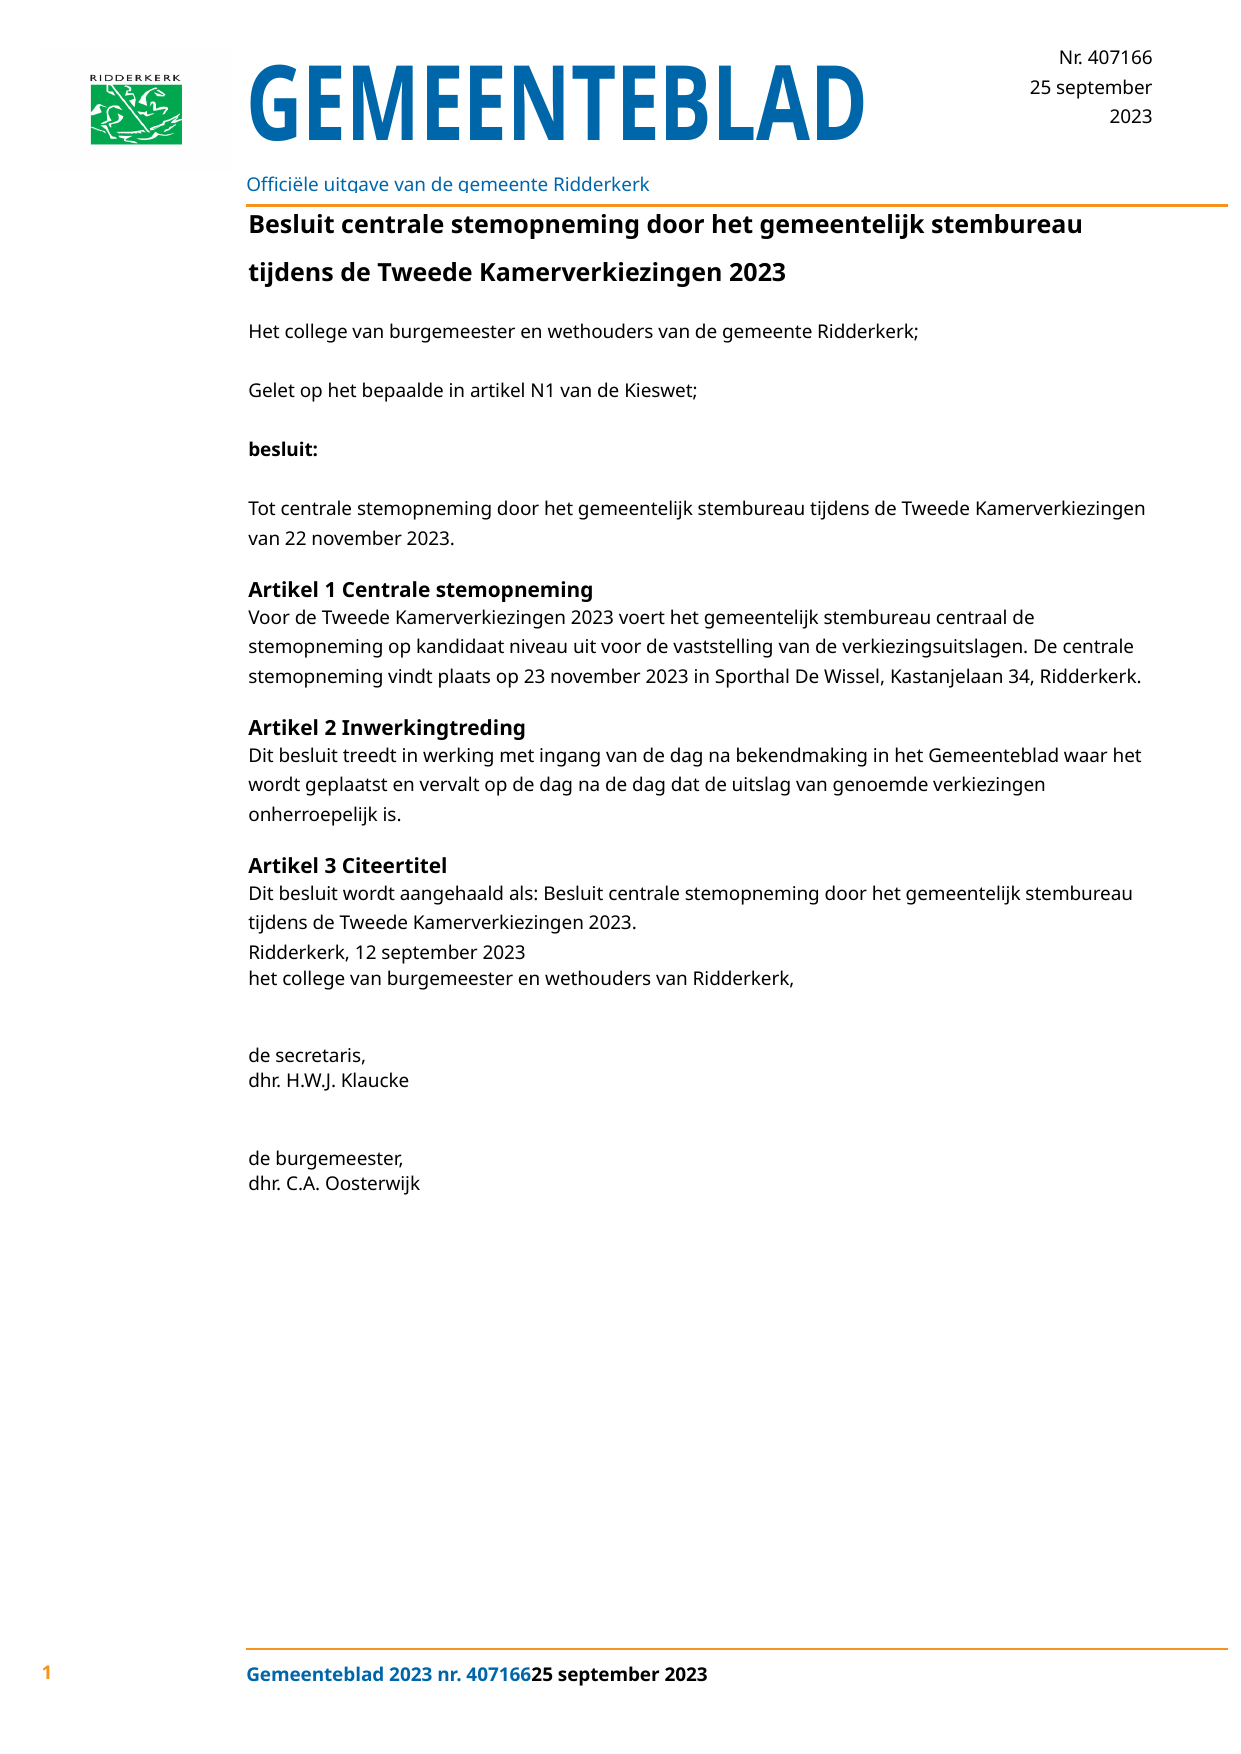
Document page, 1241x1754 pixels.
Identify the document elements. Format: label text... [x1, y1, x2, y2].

picture [41, 47, 231, 172]
text Besluit centrale stemopneming door het gemeentelijk stembureau tijdens de Tweede Kamerverkiezingen 2023 [248, 207, 1152, 288]
text dhr. H.W.J. Klaucke [248, 1068, 1152, 1093]
text Dit besluit wordt aangehaald als: Besluit centrale stemopneming door het gemeentelijk stembureau tijdens de Tweede Kamerverkiezingen 2023. [248, 880, 1152, 935]
text Gelet op het bepaalde in artikel N1 van de Kieswet; [248, 377, 1152, 403]
text de burgemeester, [248, 1145, 1152, 1171]
text Artikel 2 Inwerkingtreding [248, 713, 1152, 742]
text dhr. C.A. Oosterwijk [248, 1171, 1152, 1196]
text Artikel 3 Citeertitel [248, 851, 1152, 880]
text Dit besluit treedt in werking met ingang van de dag na bekendmaking in het Gemeenteblad waar het wordt geplaatst en vervalt op de dag na de dag dat de uitslag van genoemde verkiezingen onherroepelijk is. [248, 742, 1152, 827]
text Het college van burgemeester en wethouders van de gemeente Ridderkerk; [248, 318, 1152, 344]
text het college van burgemeester en wethouders van Ridderkerk, [248, 965, 1152, 991]
text besluit: [248, 436, 1152, 462]
text Tot centrale stemopneming door het gemeentelijk stembureau tijdens de Tweede Kamerverkiezingen van 22 november 2023. [248, 495, 1152, 551]
text Voor de Tweede Kamerverkiezingen 2023 voert het gemeentelijk stembureau centraal de stemopneming op kandidaat niveau uit voor de vaststelling van de verkiezingsuitslagen. De centrale stemopneming vindt plaats op 23 november 2023 in Sporthal De Wissel, Kastanjelaan 34, Ridderkerk. [248, 604, 1152, 689]
text de secretaris, [248, 1042, 1152, 1068]
text Ridderkerk, 12 september 2023 [248, 939, 1152, 965]
text Artikel 1 Centrale stemopneming [248, 575, 1152, 604]
